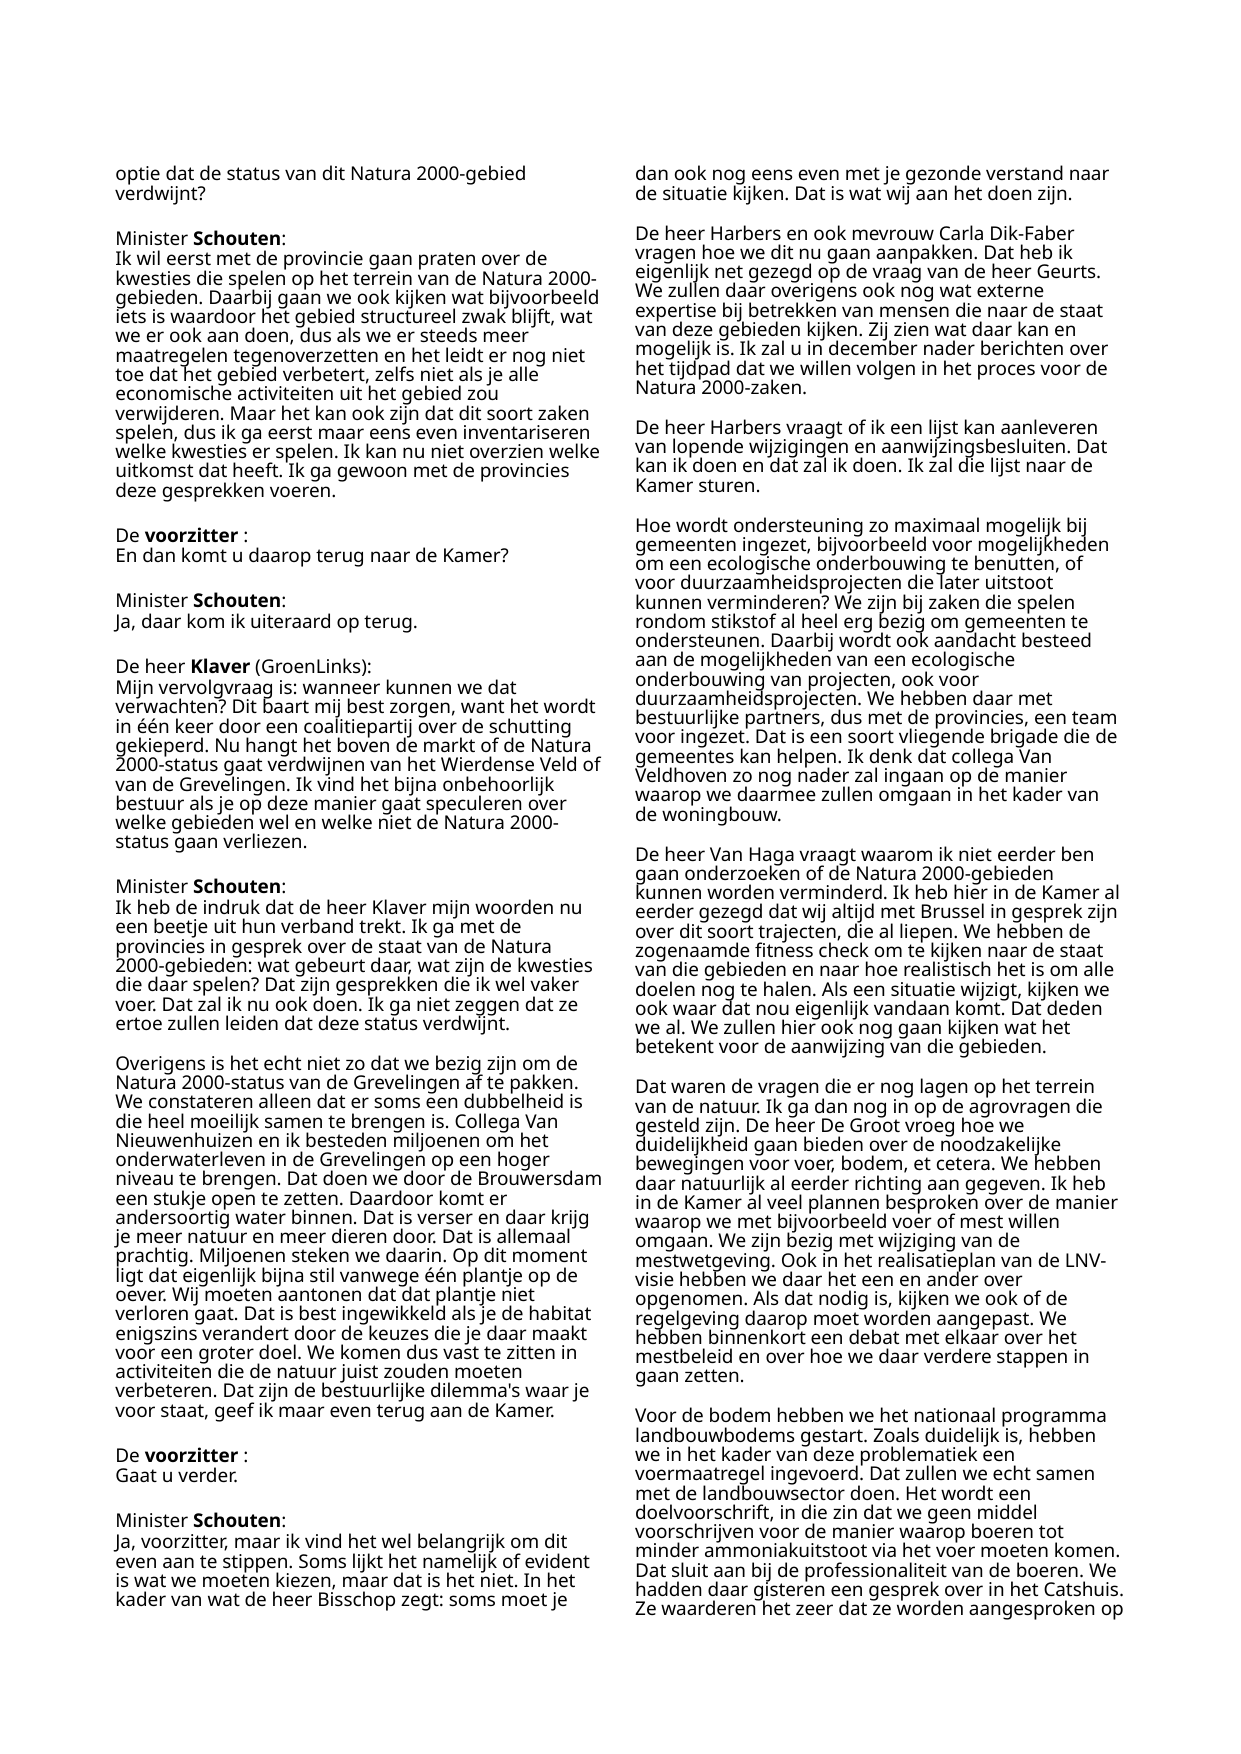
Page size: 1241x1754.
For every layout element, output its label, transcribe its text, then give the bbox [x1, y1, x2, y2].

text Overigens is het echt niet zo dat we bezig zijn om de Natura 2000-status van de Grevelingen af te pakken. We constateren alleen dat er soms een dubbelheid is die heel moeilijk samen te brengen is. Collega Van Nieuwenhuizen en ik besteden miljoenen om het onderwaterleven in de Grevelingen op een hoger niveau te brengen. Dat doen we door de Brouwersdam een stukje open te zetten. Daardoor komt er andersoortig water binnen. Dat is verser en daar krijg je meer natuur en meer dieren door. Dat is allemaal prachtig. Miljoenen steken we daarin. Op dit moment ligt dat eigenlijk bijna stil vanwege één plantje op de oever. Wij moeten aantonen dat dat plantje niet verloren gaat. Dat is best ingewikkeld als je de habitat enigszins verandert door de keuzes die je daar maakt voor een groter doel. We komen dus vast te zitten in activiteiten die de natuur juist zouden moeten verbeteren. Dat zijn de bestuurlijke dilemma's waar je voor staat, geef ik maar even terug aan de Kamer. [115, 1055, 605, 1421]
text Voor de bodem hebben we het nationaal programma landbouwbodems gestart. Zoals duidelijk is, hebben we in het kader van deze problematiek een voermaatregel ingevoerd. Dat zullen we echt samen met de landbouwsector doen. Het wordt een doelvoorschrift, in die zin dat we geen middel voorschrijven voor de manier waarop boeren tot minder ammoniakuitstoot via het voer moeten komen. Dat sluit aan bij de professionaliteit van de boeren. We hadden daar gisteren een gesprek over in het Catshuis. Ze waarderen het zeer dat ze worden aangesproken op [635, 1407, 1125, 1619]
text De heer Van Haga vraagt waarom ik niet eerder ben gaan onderzoeken of de Natura 2000-gebieden kunnen worden verminderd. Ik heb hier in de Kamer al eerder gezegd dat wij altijd met Brussel in gesprek zijn over dit soort trajecten, die al liepen. We hebben de zogenaamde fitness check om te kijken naar de staat van die gebieden en naar hoe realistisch het is om alle doelen nog te halen. Als een situatie wijzigt, kijken we ook waar dat nou eigenlijk vandaan komt. Dat deden we al. We zullen hier ook nog gaan kijken wat het betekent voor de aanwijzing van die gebieden. [635, 846, 1125, 1058]
text dan ook nog eens even met je gezonde verstand naar de situatie kijken. Dat is wat wij aan het doen zijn. [635, 165, 1125, 204]
text Ik wil eerst met de provincie gaan praten over de kwesties die spelen op het terrein van de Natura 2000-gebieden. Daarbij gaan we ook kijken wat bijvoorbeeld iets is waardoor het gebied structureel zwak blijft, wat we er ook aan doen, dus als we er steeds meer maatregelen tegenoverzetten en het leidt er nog niet toe dat het gebied verbetert, zelfs niet als je alle economische activiteiten uit het gebied zou verwijderen. Maar het kan ook zijn dat dit soort zaken spelen, dus ik ga eerst maar eens even inventariseren welke kwesties er spelen. Ik kan nu niet overzien welke uitkomst dat heeft. Ik ga gewoon met de provincies deze gesprekken voeren. [115, 250, 605, 501]
text Mijn vervolgvraag is: wanneer kunnen we dat verwachten? Dit baart mij best zorgen, want het wordt in één keer door een coalitiepartij over de schutting gekieperd. Nu hangt het boven de markt of de Natura 2000-status gaat verdwijnen van het Wierdense Veld of van de Grevelingen. Ik vind het bijna onbehoorlijk bestuur als je op deze manier gaat speculeren over welke gebieden wel en welke niet de Natura 2000-status gaan verliezen. [115, 679, 605, 853]
text Ik heb de indruk dat de heer Klaver mijn woorden nu een beetje uit hun verband trekt. Ik ga met de provincies in gesprek over de staat van de Natura 2000-gebieden: wat gebeurt daar, wat zijn de kwesties die daar spelen? Dat zijn gesprekken die ik wel vaker voer. Dat zal ik nu ook doen. Ik ga niet zeggen dat ze ertoe zullen leiden dat deze status verdwijnt. [115, 899, 605, 1034]
text En dan komt u daarop terug naar de Kamer? [115, 547, 605, 567]
text De voorzitter : [115, 522, 605, 547]
text Minister Schouten: [115, 873, 605, 899]
text De heer Harbers en ook mevrouw Carla Dik-Faber vragen hoe we dit nu gaan aanpakken. Dat heb ik eigenlijk net gezegd op de vraag van de heer Geurts. We zullen daar overigens ook nog wat externe expertise bij betrekken van mensen die naar de staat van deze gebieden kijken. Zij zien wat daar kan en mogelijk is. Ik zal u in december nader berichten over het tijdpad dat we willen volgen in het proces voor de Natura 2000-zaken. [635, 224, 1125, 398]
text Minister Schouten: [115, 225, 605, 250]
text Ja, daar kom ik uiteraard op terug. [115, 613, 605, 633]
text Minister Schouten: [115, 1508, 605, 1533]
text optie dat de status van dit Natura 2000-gebied verdwijnt? [115, 165, 605, 204]
text De heer Harbers vraagt of ik een lijst kan aanleveren van lopende wijzigingen en aanwijzingsbesluiten. Dat kan ik doen en dat zal ik doen. Ik zal die lijst naar de Kamer sturen. [635, 419, 1125, 496]
text De heer Klaver (GroenLinks): [115, 653, 605, 679]
text Dat waren de vragen die er nog lagen op het terrein van de natuur. Ik ga dan nog in op de agrovragen die gesteld zijn. De heer De Groot vroeg hoe we duidelijkheid gaan bieden over de noodzakelijke bewegingen voor voer, bodem, et cetera. We hebben daar natuurlijk al eerder richting aan gegeven. Ik heb in de Kamer al veel plannen besproken over de manier waarop we met bijvoorbeeld voer of mest willen omgaan. We zijn bezig met wijziging van de mestwetgeving. Ook in het realisatieplan van de LNV-visie hebben we daar het een en ander over opgenomen. Als dat nodig is, kijken we ook of de regelgeving daarop moet worden aangepast. We hebben binnenkort een debat met elkaar over het mestbeleid en over hoe we daar verdere stappen in gaan zetten. [635, 1078, 1125, 1387]
text Ja, voorzitter, maar ik vind het wel belangrijk om dit even aan te stippen. Soms lijkt het namelijk of evident is wat we moeten kiezen, maar dat is het niet. In het kader van wat de heer Bisschop zegt: soms moet je [115, 1533, 605, 1610]
text Hoe wordt ondersteuning zo maximaal mogelijk bij gemeenten ingezet, bijvoorbeeld voor mogelijkheden om een ecologische onderbouwing te benutten, of voor duurzaamheidsprojecten die later uitstoot kunnen verminderen? We zijn bij zaken die spelen rondom stikstof al heel erg bezig om gemeenten te ondersteunen. Daarbij wordt ook aandacht besteed aan de mogelijkheden van een ecologische onderbouwing van projecten, ook voor duurzaamheidsprojecten. We hebben daar met bestuurlijke partners, dus met de provincies, een team voor ingezet. Dat is een soort vliegende brigade die de gemeentes kan helpen. Ik denk dat collega Van Veldhoven zo nog nader zal ingaan op de manier waarop we daarmee zullen omgaan in het kader van de woningbouw. [635, 517, 1125, 825]
text Gaat u verder. [115, 1467, 605, 1487]
text De voorzitter : [115, 1442, 605, 1467]
text Minister Schouten: [115, 588, 605, 613]
